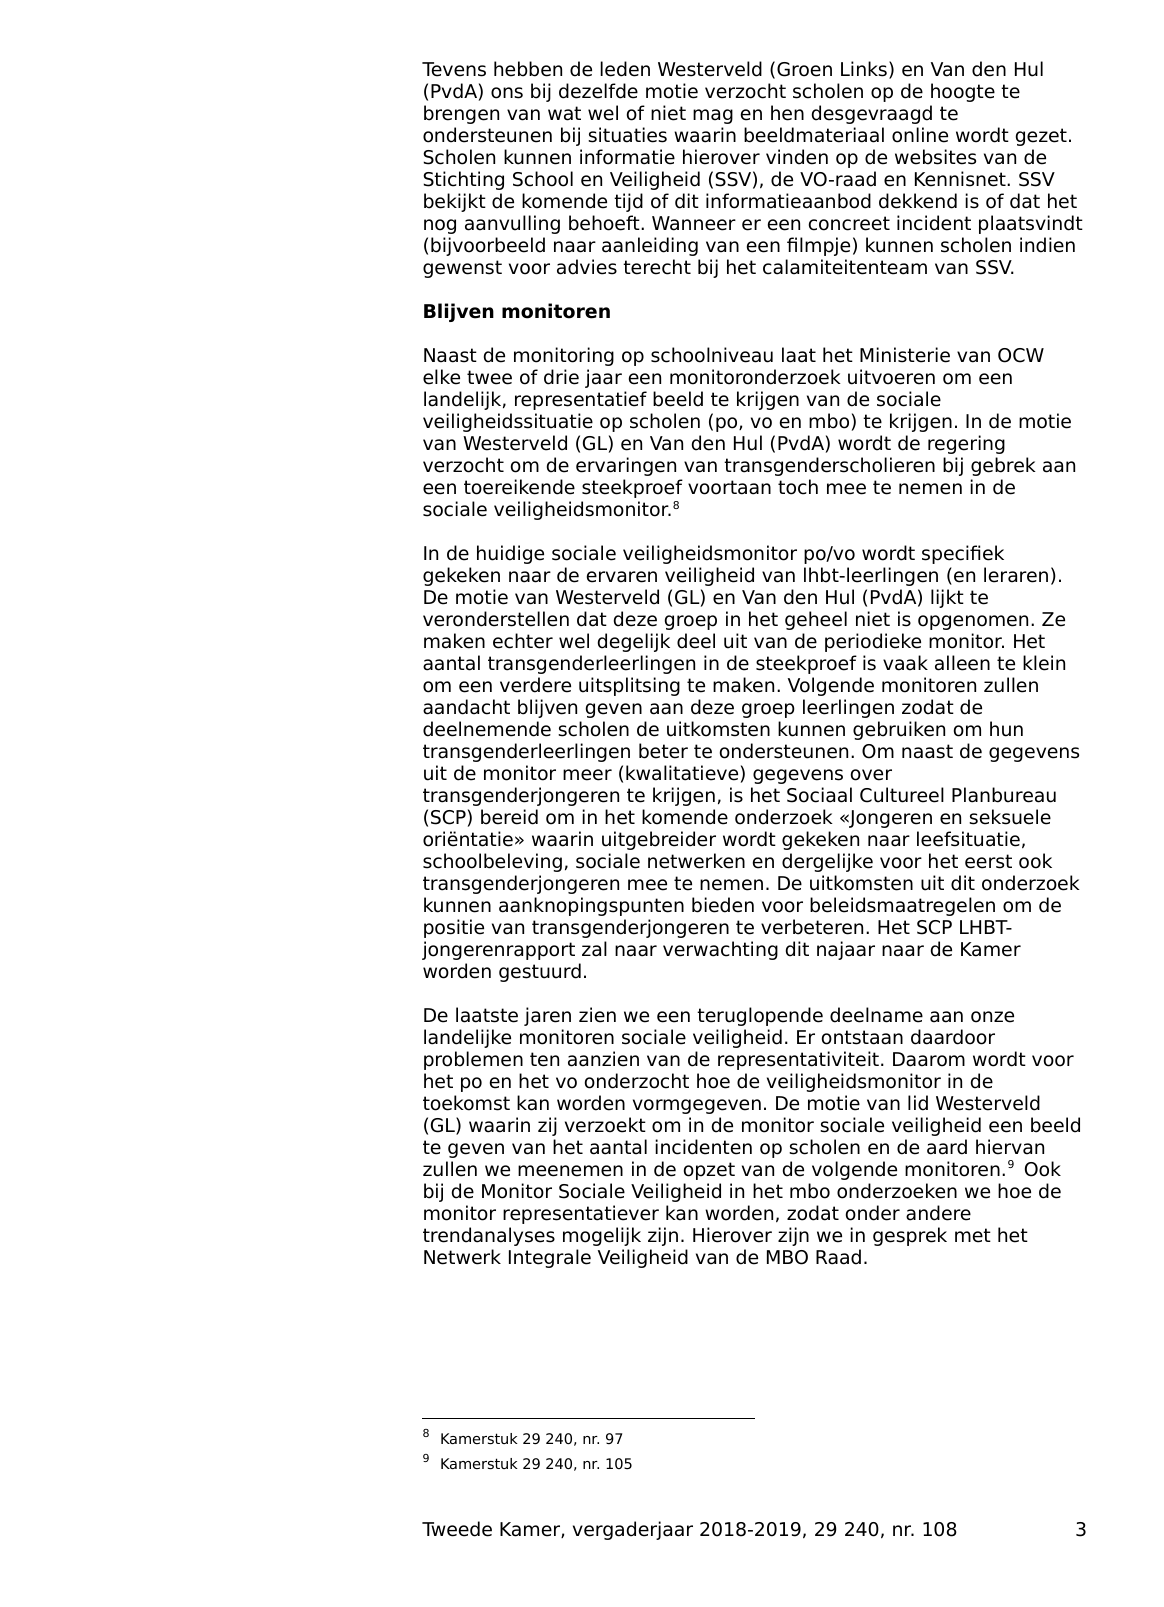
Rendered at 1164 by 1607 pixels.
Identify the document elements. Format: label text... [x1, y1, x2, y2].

text In de huidige sociale veiligheidsmonitor po/vo wordt specifiek gekeken naar de ervaren veiligheid van lhbt-leerlingen (en leraren). De motie van Westerveld (GL) en Van den Hul (PvdA) lijkt te veronderstellen dat deze groep in het geheel niet is opgenomen. Ze maken echter wel degelijk deel uit van de periodieke monitor. Het aantal transgenderleerlingen in de steekproef is vaak alleen te klein om een verdere uitsplitsing te maken. Volgende monitoren zullen aandacht blijven geven aan deze groep leerlingen zodat de deelnemende scholen de uitkomsten kunnen gebruiken om hun transgenderleerlingen beter te ondersteunen. Om naast de gegevens uit de monitor meer (kwalitatieve) gegevens over transgenderjongeren te krijgen, is het Sociaal Cultureel Planbureau (SCP) bereid om in het komende onderzoek «Jongeren en seksuele oriëntatie» waarin uitgebreider wordt gekeken naar leefsituatie, schoolbeleving, sociale netwerken en dergelijke voor het eerst ook transgenderjongeren mee te nemen. De uitkomsten uit dit onderzoek kunnen aanknopingspunten bieden voor beleidsmaatregelen om de positie van transgenderjongeren te verbeteren. Het SCP LHBT-jongerenrapport zal naar verwachting dit najaar naar de Kamer worden gestuurd. [422, 543, 1087, 983]
text De laatste jaren zien we een teruglopende deelname aan onze landelijke monitoren sociale veiligheid. Er ontstaan daardoor problemen ten aanzien van de representativiteit. Daarom wordt voor het po en het vo onderzocht hoe de veiligheidsmonitor in de toekomst kan worden vormgegeven. De motie van lid Westerveld (GL) waarin zij verzoekt om in de monitor sociale veiligheid een beeld te geven van het aantal incidenten op scholen en de aard hiervan zullen we meenemen in de opzet van de volgende monitoren. Ook bij de Monitor Sociale Veiligheid in het mbo onderzoeken we hoe de monitor representatiever kan worden, zodat onder andere trendanalyses mogelijk zijn. Hierover zijn we in gesprek met het Netwerk Integrale Veiligheid van de MBO Raad. [422, 1005, 1087, 1269]
text Kamerstuk 29 240, nr. 97 [422, 1427, 1087, 1449]
text Kamerstuk 29 240, nr. 105 [422, 1452, 1087, 1474]
subtitle Blijven monitoren [422, 301, 1087, 323]
text Tevens hebben de leden Westerveld (Groen Links) en Van den Hul (PvdA) ons bij dezelfde motie verzocht scholen op de hoogte te brengen van wat wel of niet mag en hen desgevraagd te ondersteunen bij situaties waarin beeldmateriaal online wordt gezet. Scholen kunnen informatie hierover vinden op de websites van de Stichting School en Veiligheid (SSV), de VO-raad en Kennisnet. SSV bekijkt de komende tijd of dit informatieaanbod dekkend is of dat het nog aanvulling behoeft. Wanneer er een concreet incident plaatsvindt (bijvoorbeeld naar aanleiding van een filmpje) kunnen scholen indien gewenst voor advies terecht bij het calamiteitenteam van SSV. [422, 59, 1087, 279]
text Naast de monitoring op schoolniveau laat het Ministerie van OCW elke twee of drie jaar een monitoronderzoek uitvoeren om een landelijk, representatief beeld te krijgen van de sociale veiligheidssituatie op scholen (po, vo en mbo) te krijgen. In de motie van Westerveld (GL) en Van den Hul (PvdA) wordt de regering verzocht om de ervaringen van transgenderscholieren bij gebrek aan een toereikende steekproef voortaan toch mee te nemen in de sociale veiligheidsmonitor. [422, 345, 1087, 521]
